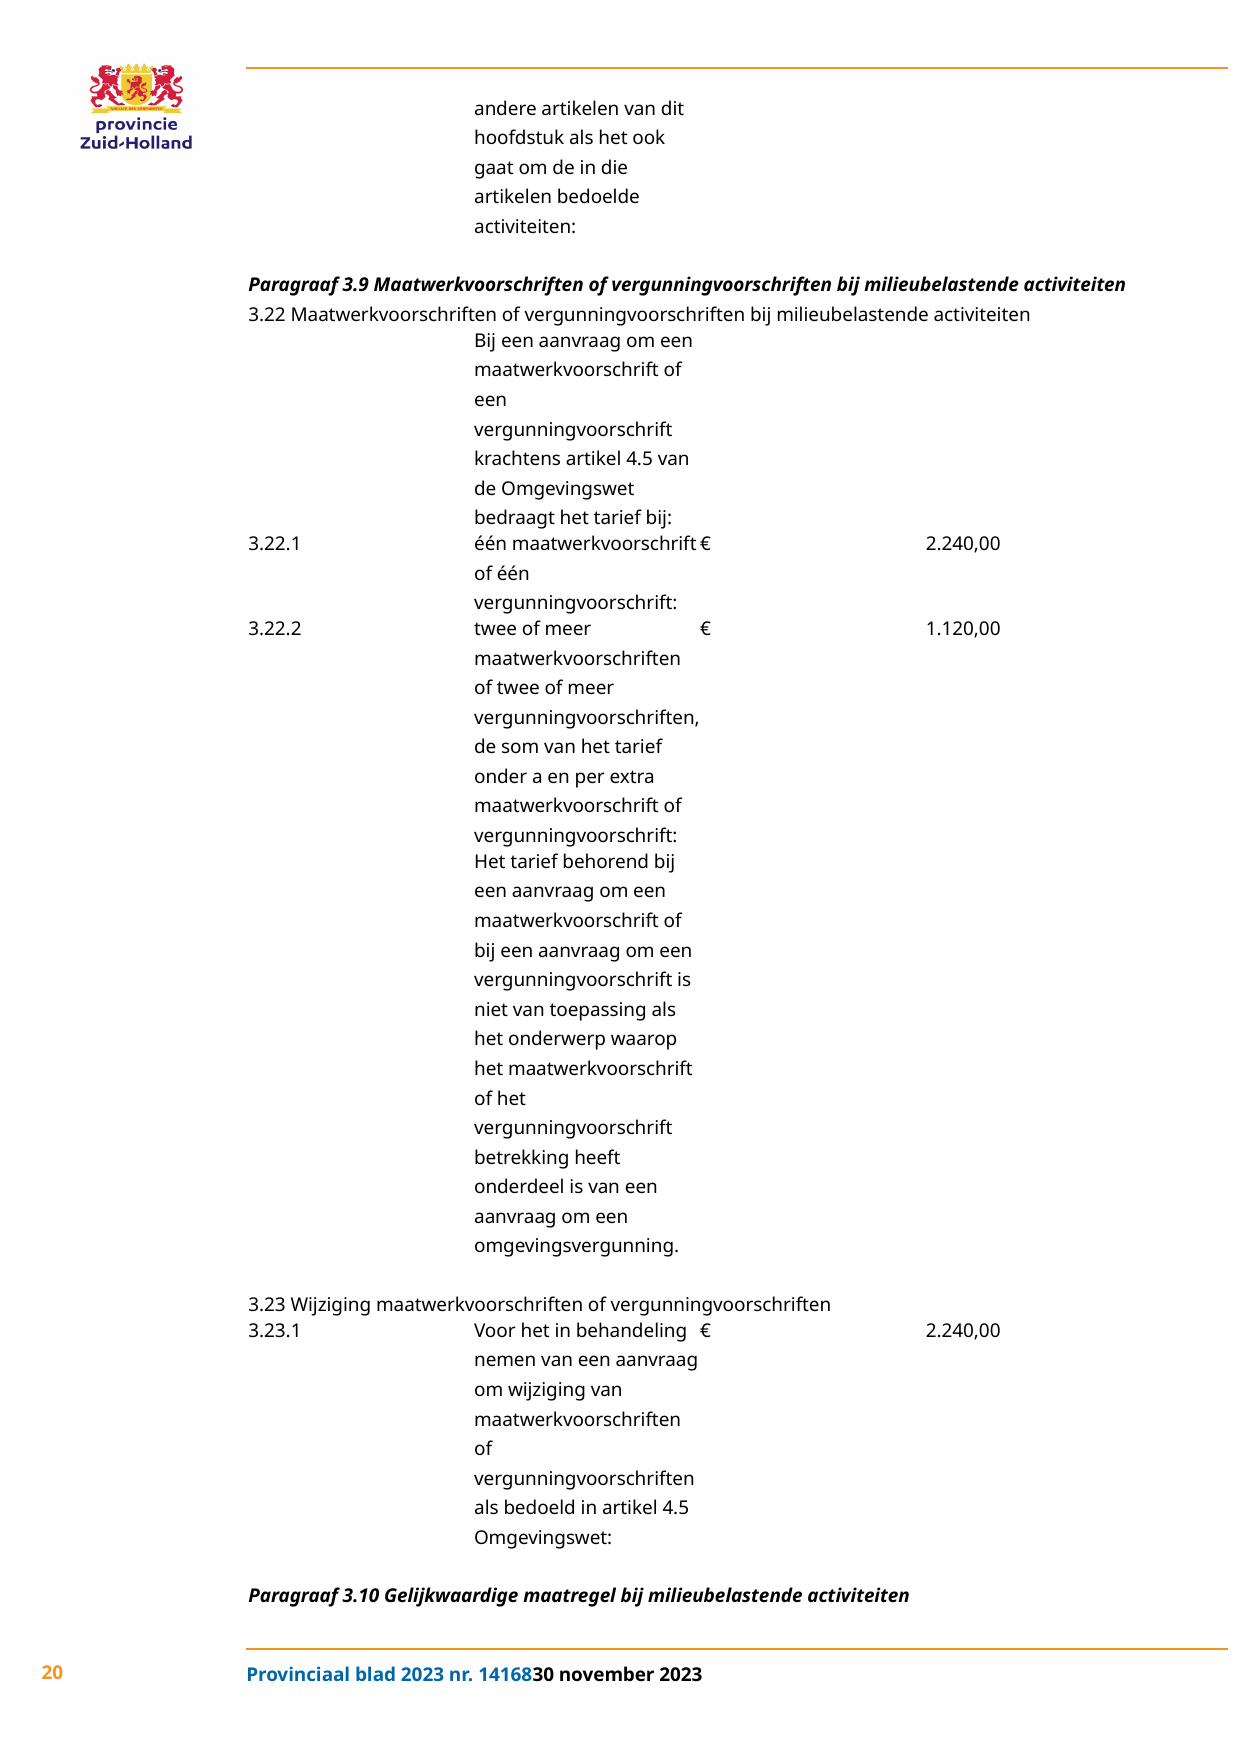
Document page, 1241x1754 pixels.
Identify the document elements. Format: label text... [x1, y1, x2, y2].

table_cell één maatwerkvoorschrift of één vergunningvoorschrift: [474, 530, 700, 615]
table_cell [700, 327, 926, 530]
table_cell [248, 848, 474, 1258]
table_cell 2.240,00 [926, 1317, 1152, 1550]
text Paragraaf 3.9 Maatwerkvoorschriften of vergunningvoorschriften bij milieubelastende activiteiten [248, 272, 1152, 297]
table_cell Het tarief behorend bij een aanvraag om een maatwerkvoorschrift of bij een aanvraag om een vergunningvoorschrift is niet van toepassing als het onderwerp waarop het maatwerkvoorschrift of het vergunningvoorschrift betrekking heeft onderdeel is van een aanvraag om een omgevingsvergunning. [474, 848, 700, 1258]
table_cell twee of meer maatwerkvoorschriften of twee of meer vergunningvoorschriften, de som van het tarief onder a en per extra maatwerkvoorschrift of vergunningvoorschrift: [474, 615, 700, 848]
table_cell € [700, 530, 926, 615]
table_header 3.23 Wijziging maatwerkvoorschriften of vergunningvoorschriften [248, 1291, 1152, 1317]
table_cell [926, 95, 1152, 239]
table_cell 3.22.2 [248, 615, 474, 848]
table_cell € [700, 615, 926, 848]
table_cell 2.240,00 [926, 530, 1152, 615]
table_cell [248, 327, 474, 530]
table_cell 3.22.1 [248, 530, 474, 615]
table_cell [700, 95, 926, 239]
table_cell € [700, 1317, 926, 1550]
table_cell [926, 327, 1152, 530]
text Paragraaf 3.10 Gelijkwaardige maatregel bij milieubelastende activiteiten [248, 1583, 1152, 1608]
table_cell 3.23.1 [248, 1317, 474, 1550]
table_cell [926, 848, 1152, 1258]
table_cell Voor het in behandeling nemen van een aanvraag om wijziging van maatwerkvoorschriften of vergunningvoorschriften als bedoeld in artikel 4.5 Omgevingswet: [474, 1317, 700, 1550]
picture [41, 47, 231, 172]
table_cell andere artikelen van dit hoofdstuk als het ook gaat om de in die artikelen bedoelde activiteiten: [474, 95, 700, 239]
table_header 3.22 Maatwerkvoorschriften of vergunningvoorschriften bij milieubelastende activiteiten [248, 301, 1152, 327]
table_cell [248, 95, 474, 239]
table_cell Bij een aanvraag om een maatwerkvoorschrift of een vergunningvoorschrift krachtens artikel 4.5 van de Omgevingswet bedraagt het tarief bij: [474, 327, 700, 530]
table_cell [700, 848, 926, 1258]
table_cell 1.120,00 [926, 615, 1152, 848]
